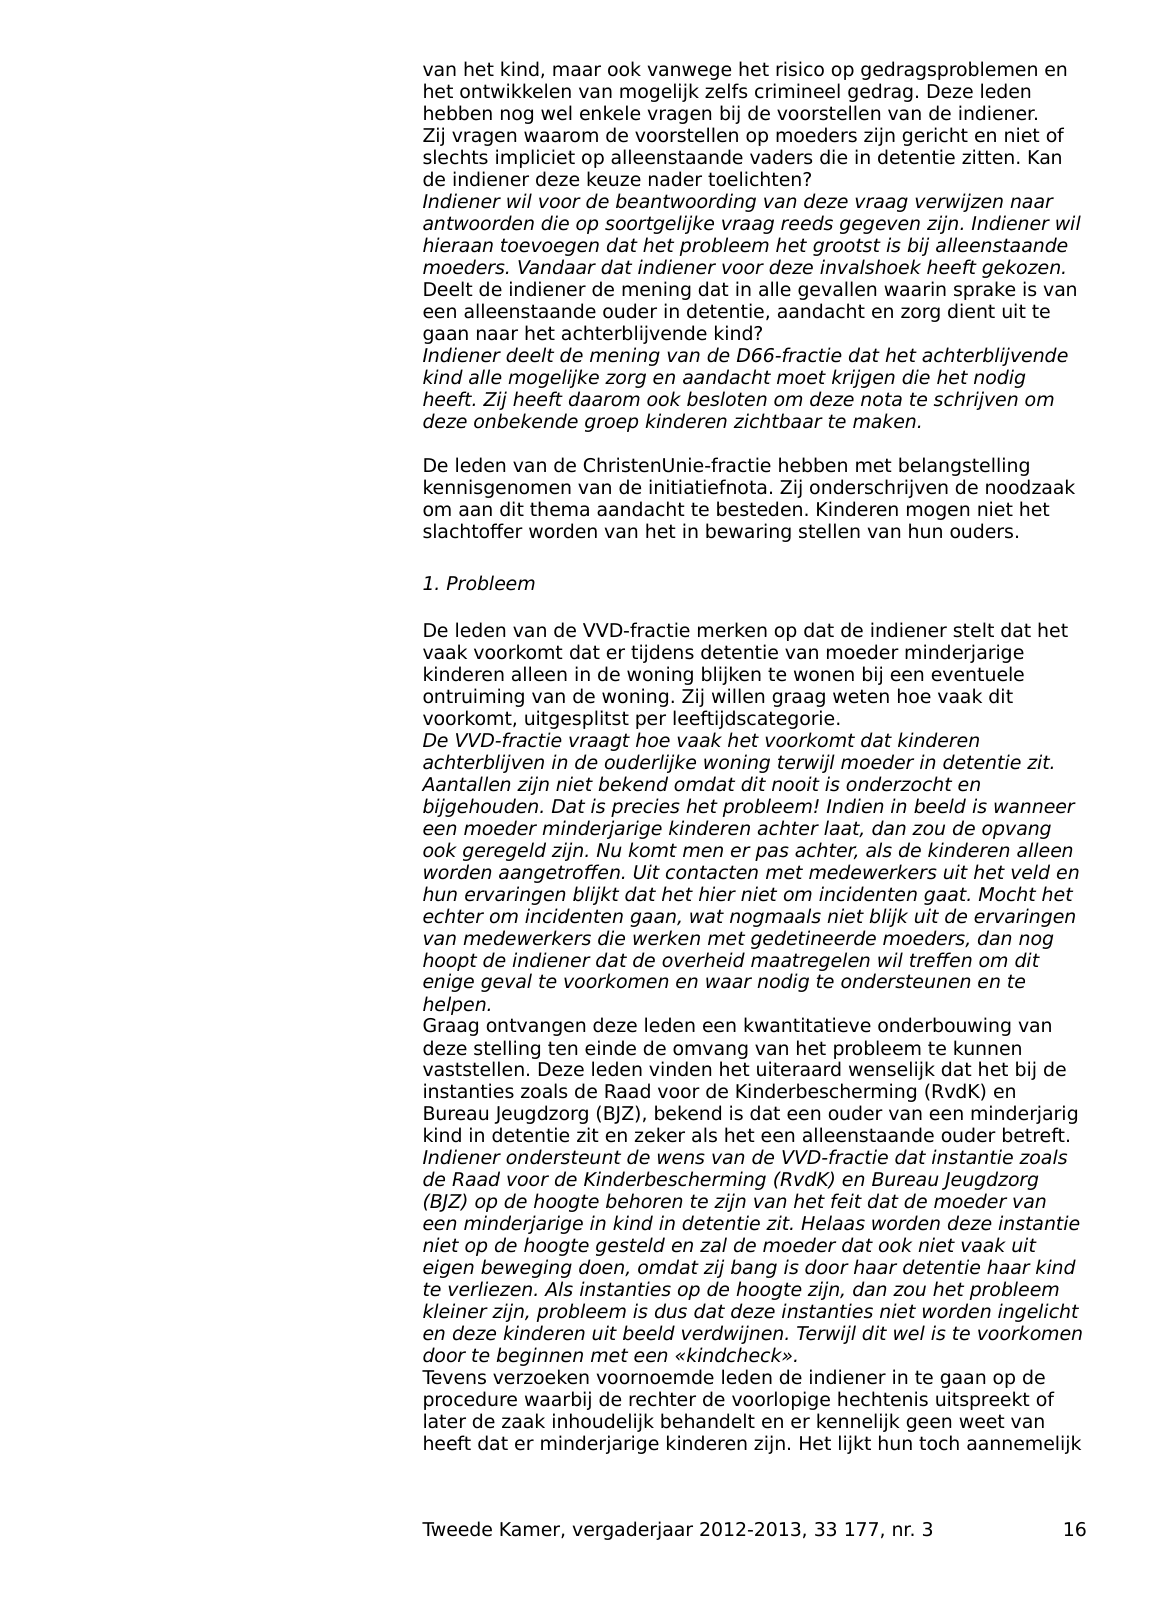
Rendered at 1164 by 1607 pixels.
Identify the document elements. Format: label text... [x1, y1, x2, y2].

text Graag ontvangen deze leden een kwantitatieve onderbouwing van deze stelling ten einde de omvang van het probleem te kunnen vaststellen. Deze leden vinden het uiteraard wenselijk dat het bij de instanties zoals de Raad voor de Kinderbescherming (RvdK) en Bureau Jeugdzorg (BJZ), bekend is dat een ouder van een minderjarig kind in detentie zit en zeker als het een alleenstaande ouder betreft. [422, 1015, 1087, 1147]
text De VVD-fractie vraagt hoe vaak het voorkomt dat kinderen achterblijven in de ouderlijke woning terwijl moeder in detentie zit. Aantallen zijn niet bekend omdat dit nooit is onderzocht en bijgehouden. Dat is precies het probleem! Indien in beeld is wanneer een moeder minderjarige kinderen achter laat, dan zou de opvang ook geregeld zijn. Nu komt men er pas achter, als de kinderen alleen worden aangetroffen. Uit contacten met medewerkers uit het veld en hun ervaringen blijkt dat het hier niet om incidenten gaat. Mocht het echter om incidenten gaan, wat nogmaals niet blijk uit de ervaringen van medewerkers die werken met gedetineerde moeders, dan nog hoopt de indiener dat de overheid maatregelen wil treffen om dit enige geval te voorkomen en waar nodig te ondersteunen en te helpen. [422, 730, 1087, 1015]
text Indiener ondersteunt de wens van de VVD-fractie dat instantie zoals de Raad voor de Kinderbescherming (RvdK) en Bureau Jeugdzorg (BJZ) op de hoogte behoren te zijn van het feit dat de moeder van een minderjarige in kind in detentie zit. Helaas worden deze instantie niet op de hoogte gesteld en zal de moeder dat ook niet vaak uit eigen beweging doen, omdat zij bang is door haar detentie haar kind te verliezen. Als instanties op de hoogte zijn, dan zou het probleem kleiner zijn, probleem is dus dat deze instanties niet worden ingelicht en deze kinderen uit beeld verdwijnen. Terwijl dit wel is te voorkomen door te beginnen met een «kindcheck». [422, 1147, 1087, 1367]
text Indiener deelt de mening van de D66-fractie dat het achterblijvende kind alle mogelijke zorg en aandacht moet krijgen die het nodig heeft. Zij heeft daarom ook besloten om deze nota te schrijven om deze onbekende groep kinderen zichtbaar te maken. [422, 345, 1087, 433]
text Zij vragen waarom de voorstellen op moeders zijn gericht en niet of slechts impliciet op alleenstaande vaders die in detentie zitten. Kan de indiener deze keuze nader toelichten? [422, 125, 1087, 191]
text Tevens verzoeken voornoemde leden de indiener in te gaan op de procedure waarbij de rechter de voorlopige hechtenis uitspreekt of later de zaak inhoudelijk behandelt en er kennelijk geen weet van heeft dat er minderjarige kinderen zijn. Het lijkt hun toch aannemelijk [422, 1367, 1087, 1455]
text Deelt de indiener de mening dat in alle gevallen waarin sprake is van een alleenstaande ouder in detentie, aandacht en zorg dient uit te gaan naar het achterblijvende kind? [422, 279, 1087, 345]
text Indiener wil voor de beantwoording van deze vraag verwijzen naar antwoorden die op soortgelijke vraag reeds gegeven zijn. Indiener wil hieraan toevoegen dat het probleem het grootst is bij alleenstaande moeders. Vandaar dat indiener voor deze invalshoek heeft gekozen. [422, 191, 1087, 279]
text De leden van de VVD-fractie merken op dat de indiener stelt dat het vaak voorkomt dat er tijdens detentie van moeder minderjarige kinderen alleen in de woning blijken te wonen bij een eventuele ontruiming van de woning. Zij willen graag weten hoe vaak dit voorkomt, uitgesplitst per leeftijdscategorie. [422, 620, 1087, 730]
subtitle 1. Probleem [422, 573, 1087, 595]
text van het kind, maar ook vanwege het risico op gedragsproblemen en het ontwikkelen van mogelijk zelfs crimineel gedrag. Deze leden hebben nog wel enkele vragen bij de voorstellen van de indiener. [422, 59, 1087, 125]
text De leden van de ChristenUnie-fractie hebben met belangstelling kennisgenomen van de initiatiefnota. Zij onderschrijven de noodzaak om aan dit thema aandacht te besteden. Kinderen mogen niet het slachtoffer worden van het in bewaring stellen van hun ouders. [422, 455, 1087, 543]
